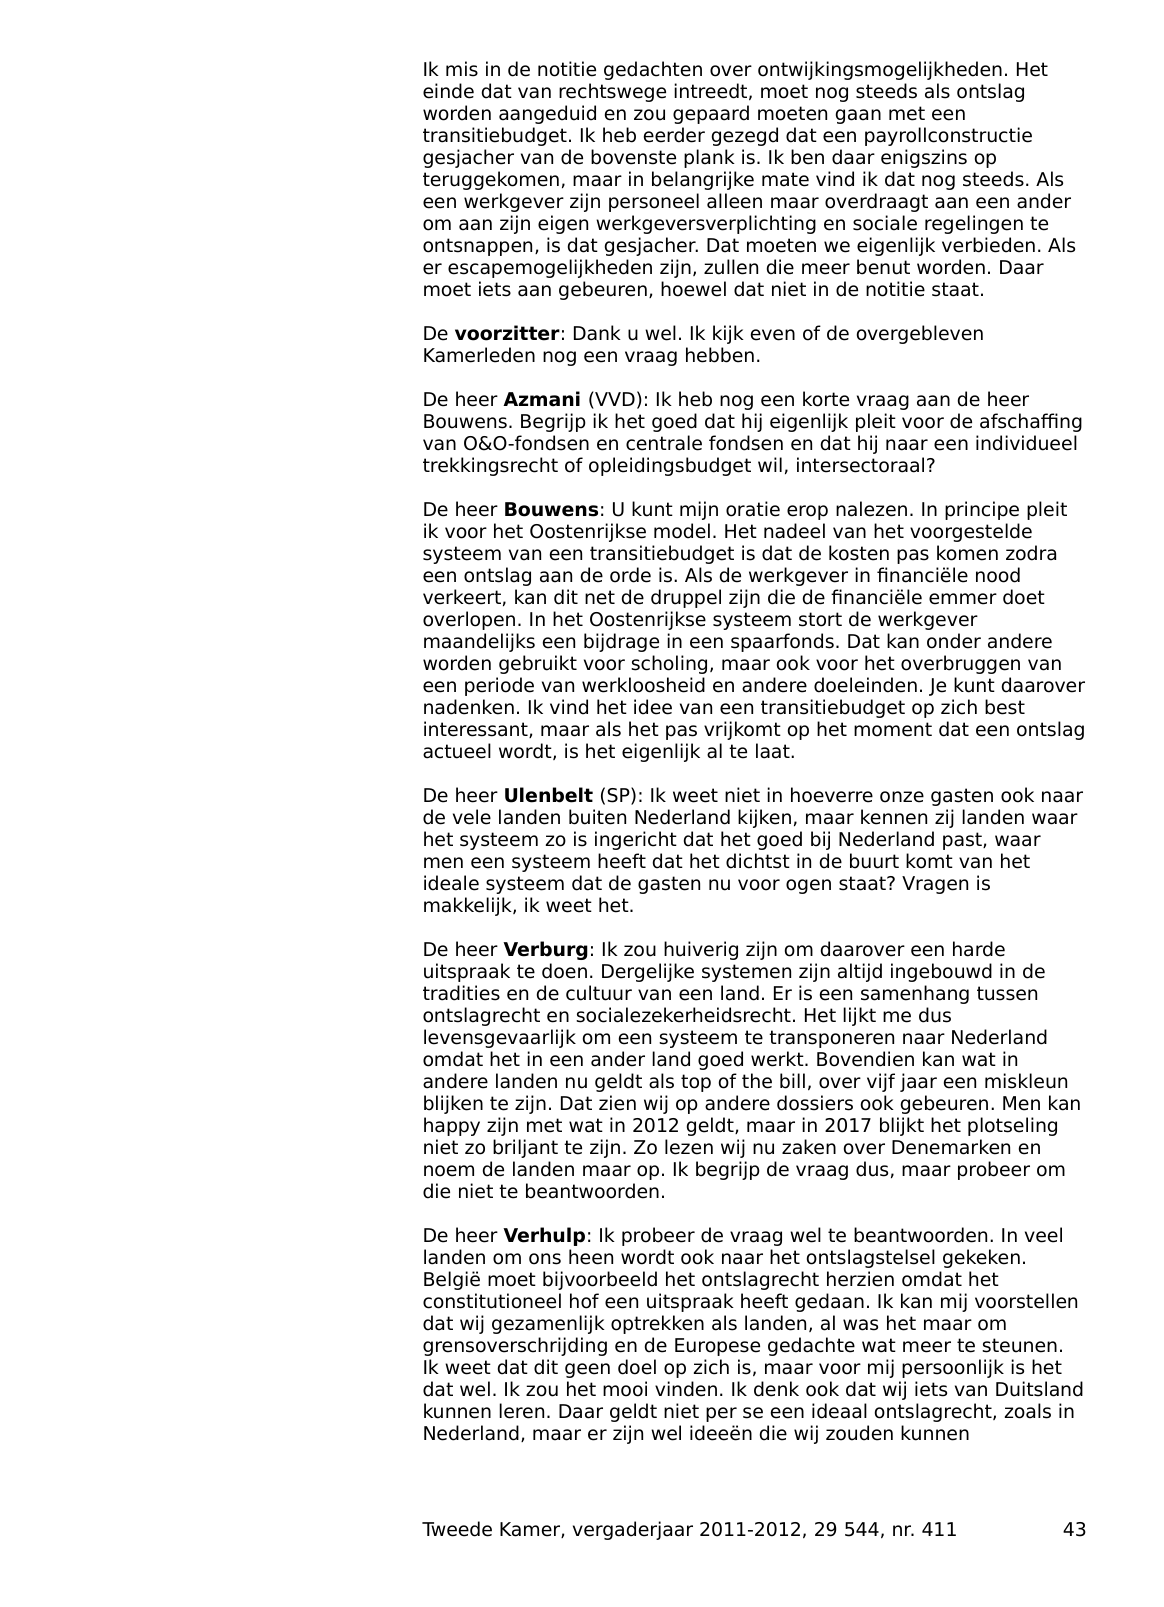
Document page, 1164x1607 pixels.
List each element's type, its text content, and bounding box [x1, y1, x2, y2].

text Ik mis in de notitie gedachten over ontwijkingsmogelijkheden. Het einde dat van rechtswege intreedt, moet nog steeds als ontslag worden aangeduid en zou gepaard moeten gaan met een transitiebudget. Ik heb eerder gezegd dat een payrollconstructie gesjacher van de bovenste plank is. Ik ben daar enigszins op teruggekomen, maar in belangrijke mate vind ik dat nog steeds. Als een werkgever zijn personeel alleen maar overdraagt aan een ander om aan zijn eigen werkgeversverplichting en sociale regelingen te ontsnappen, is dat gesjacher. Dat moeten we eigenlijk verbieden. Als er escapemogelijkheden zijn, zullen die meer benut worden. Daar moet iets aan gebeuren, hoewel dat niet in de notitie staat. [422, 59, 1087, 301]
text De heer Bouwens: U kunt mijn oratie erop nalezen. In principe pleit ik voor het Oostenrijkse model. Het nadeel van het voorgestelde systeem van een transitiebudget is dat de kosten pas komen zodra een ontslag aan de orde is. Als de werkgever in financiële nood verkeert, kan dit net de druppel zijn die de financiële emmer doet overlopen. In het Oostenrijkse systeem stort de werkgever maandelijks een bijdrage in een spaarfonds. Dat kan onder andere worden gebruikt voor scholing, maar ook voor het overbruggen van een periode van werkloosheid en andere doeleinden. Je kunt daarover nadenken. Ik vind het idee van een transitiebudget op zich best interessant, maar als het pas vrijkomt op het moment dat een ontslag actueel wordt, is het eigenlijk al te laat. [422, 499, 1087, 763]
text De heer Verhulp: Ik probeer de vraag wel te beantwoorden. In veel landen om ons heen wordt ook naar het ontslagstelsel gekeken. België moet bijvoorbeeld het ontslagrecht herzien omdat het constitutioneel hof een uitspraak heeft gedaan. Ik kan mij voorstellen dat wij gezamenlijk optrekken als landen, al was het maar om grensoverschrijding en de Europese gedachte wat meer te steunen. Ik weet dat dit geen doel op zich is, maar voor mij persoonlijk is het dat wel. Ik zou het mooi vinden. Ik denk ook dat wij iets van Duitsland kunnen leren. Daar geldt niet per se een ideaal ontslagrecht, zoals in Nederland, maar er zijn wel ideeën die wij zouden kunnen [422, 1225, 1087, 1445]
text De heer Ulenbelt (SP): Ik weet niet in hoeverre onze gasten ook naar de vele landen buiten Nederland kijken, maar kennen zij landen waar het systeem zo is ingericht dat het goed bij Nederland past, waar men een systeem heeft dat het dichtst in de buurt komt van het ideale systeem dat de gasten nu voor ogen staat? Vragen is makkelijk, ik weet het. [422, 785, 1087, 917]
text De voorzitter: Dank u wel. Ik kijk even of de overgebleven Kamerleden nog een vraag hebben. [422, 323, 1087, 367]
text De heer Verburg: Ik zou huiverig zijn om daarover een harde uitspraak te doen. Dergelijke systemen zijn altijd ingebouwd in de tradities en de cultuur van een land. Er is een samenhang tussen ontslagrecht en socialezekerheidsrecht. Het lijkt me dus levensgevaarlijk om een systeem te transponeren naar Nederland omdat het in een ander land goed werkt. Bovendien kan wat in andere landen nu geldt als top of the bill, over vijf jaar een miskleun blijken te zijn. Dat zien wij op andere dossiers ook gebeuren. Men kan happy zijn met wat in 2012 geldt, maar in 2017 blijkt het plotseling niet zo briljant te zijn. Zo lezen wij nu zaken over Denemarken en noem de landen maar op. Ik begrijp de vraag dus, maar probeer om die niet te beantwoorden. [422, 939, 1087, 1203]
text De heer Azmani (VVD): Ik heb nog een korte vraag aan de heer Bouwens. Begrijp ik het goed dat hij eigenlijk pleit voor de afschaffing van O&O-fondsen en centrale fondsen en dat hij naar een individueel trekkingsrecht of opleidingsbudget wil, intersectoraal? [422, 389, 1087, 477]
